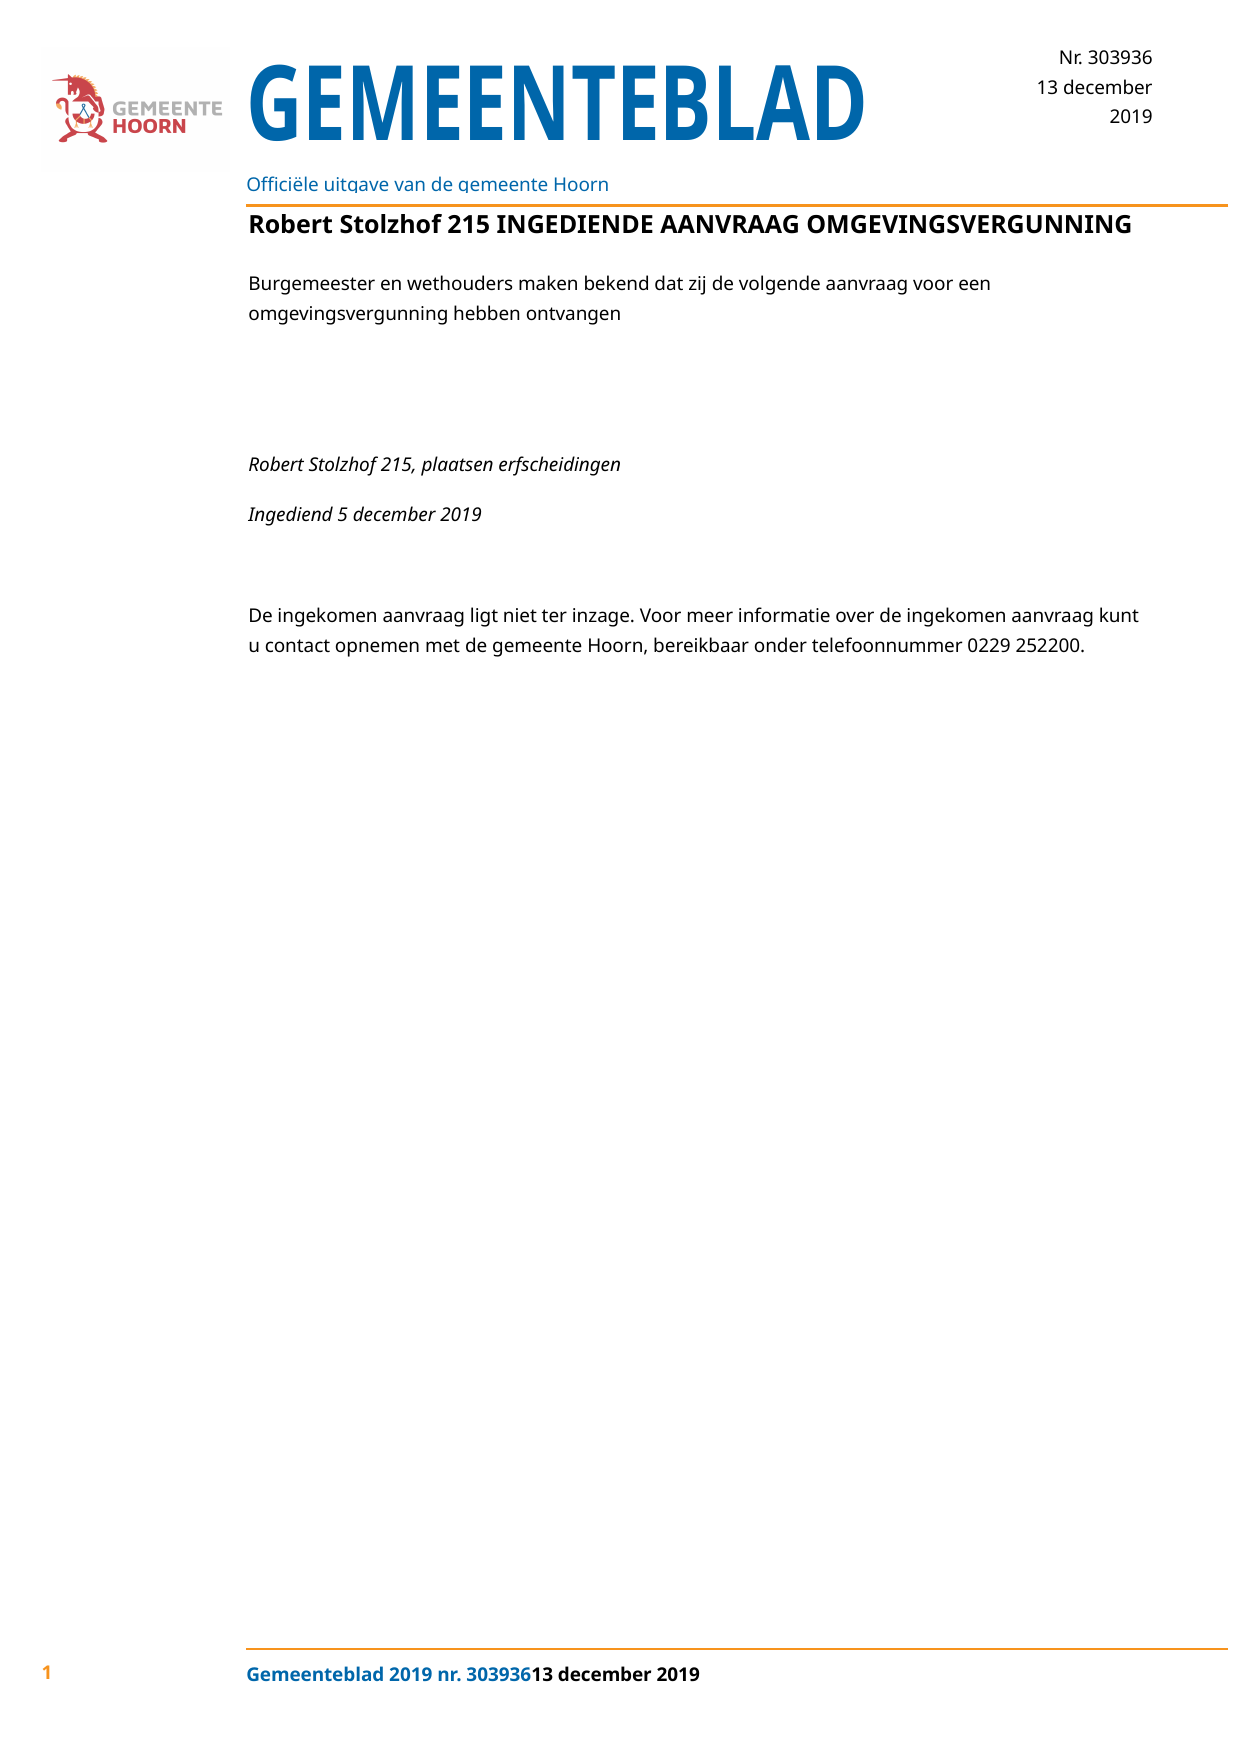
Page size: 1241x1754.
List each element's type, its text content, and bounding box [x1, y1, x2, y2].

text Burgemeester en wethouders maken bekend dat zij de volgende aanvraag voor een omgevingsvergunning hebben ontvangen [248, 270, 1152, 326]
text De ingekomen aanvraag ligt niet ter inzage. Voor meer informatie over de ingekomen aanvraag kunt u contact opnemen met de gemeente Hoorn, bereikbaar onder telefoonnummer 0229 252200. [248, 602, 1152, 658]
text Robert Stolzhof 215 INGEDIENDE AANVRAAG OMGEVINGSVERGUNNING [248, 207, 1152, 241]
picture [41, 47, 231, 172]
text Ingediend 5 december 2019 [248, 502, 1152, 527]
text Robert Stolzhof 215, plaatsen erfscheidingen [248, 451, 1152, 477]
